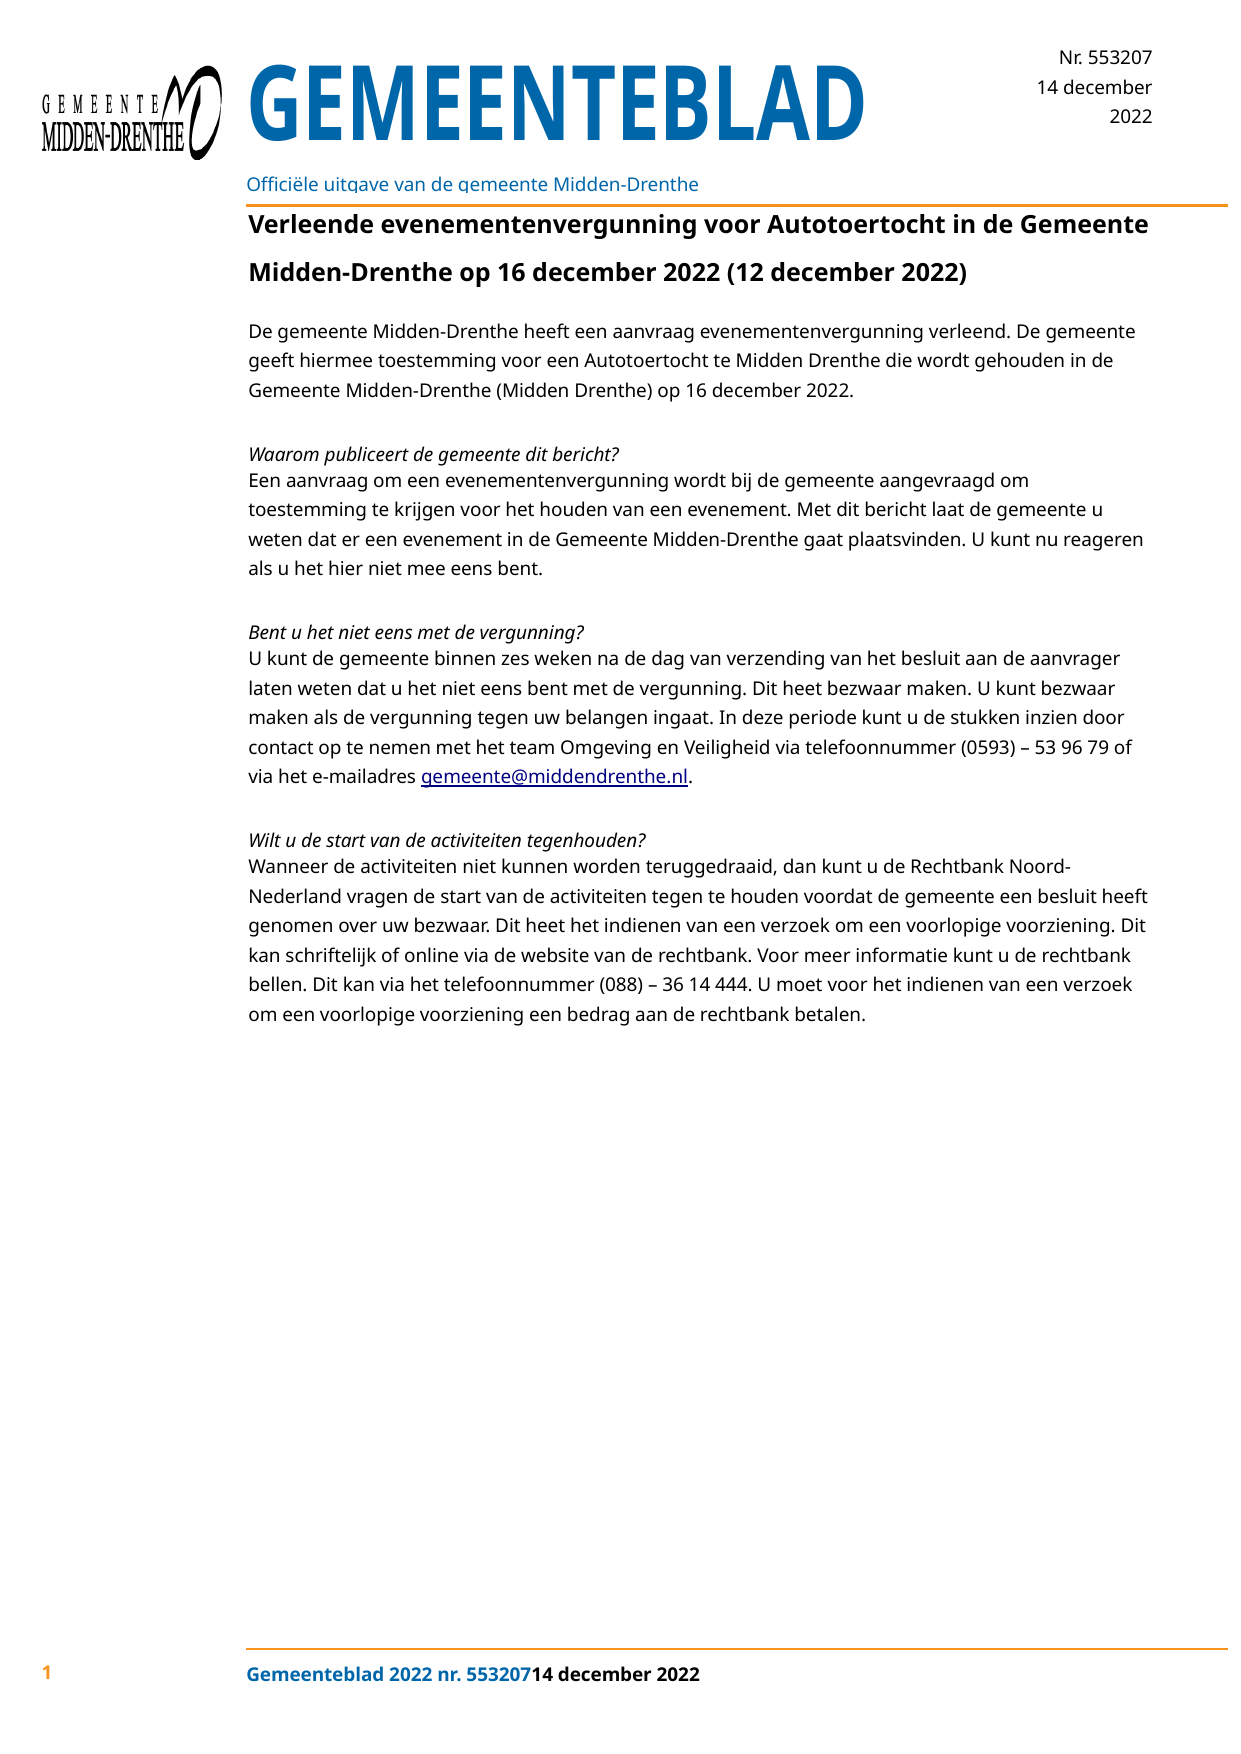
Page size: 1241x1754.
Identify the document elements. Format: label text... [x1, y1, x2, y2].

text U kunt de gemeente binnen zes weken na de dag van verzending van het besluit aan de aanvrager laten weten dat u het niet eens bent met de vergunning. Dit heet bezwaar maken. U kunt bezwaar maken als de vergunning tegen uw belangen ingaat. In deze periode kunt u de stukken inzien door contact op te nemen met het team Omgeving en Veiligheid via telefoonnummer (0593) – 53 96 79 of via het e-mailadres gemeente@middendrenthe.nl. [248, 645, 1152, 789]
text Wilt u de start van de activiteiten tegenhouden? [248, 827, 1152, 853]
text De gemeente Midden-Drenthe heeft een aanvraag evenementenvergunning verleend. De gemeente geeft hiermee toestemming voor een Autotoertocht te Midden Drenthe die wordt gehouden in de Gemeente Midden-Drenthe (Midden Drenthe) op 16 december 2022. [248, 318, 1152, 403]
text Waarom publiceert de gemeente dit bericht? [248, 441, 1152, 467]
text Verleende evenementenvergunning voor Autotoertocht in de Gemeente Midden-Drenthe op 16 december 2022 (12 december 2022) [248, 207, 1152, 288]
picture [41, 47, 231, 172]
text Een aanvraag om een evenementenvergunning wordt bij de gemeente aangevraagd om toestemming te krijgen voor het houden van een evenement. Met dit bericht laat de gemeente u weten dat er een evenement in de Gemeente Midden-Drenthe gaat plaatsvinden. U kunt nu reageren als u het hier niet mee eens bent. [248, 467, 1152, 581]
text Bent u het niet eens met de vergunning? [248, 619, 1152, 645]
text Wanneer de activiteiten niet kunnen worden teruggedraaid, dan kunt u de Rechtbank Noord-Nederland vragen de start van de activiteiten tegen te houden voordat de gemeente een besluit heeft genomen over uw bezwaar. Dit heet het indienen van een verzoek om een voorlopige voorziening. Dit kan schriftelijk of online via de website van de rechtbank. Voor meer informatie kunt u de rechtbank bellen. Dit kan via het telefoonnummer (088) – 36 14 444. U moet voor het indienen van een verzoek om een voorlopige voorziening een bedrag aan de rechtbank betalen. [248, 853, 1152, 1027]
